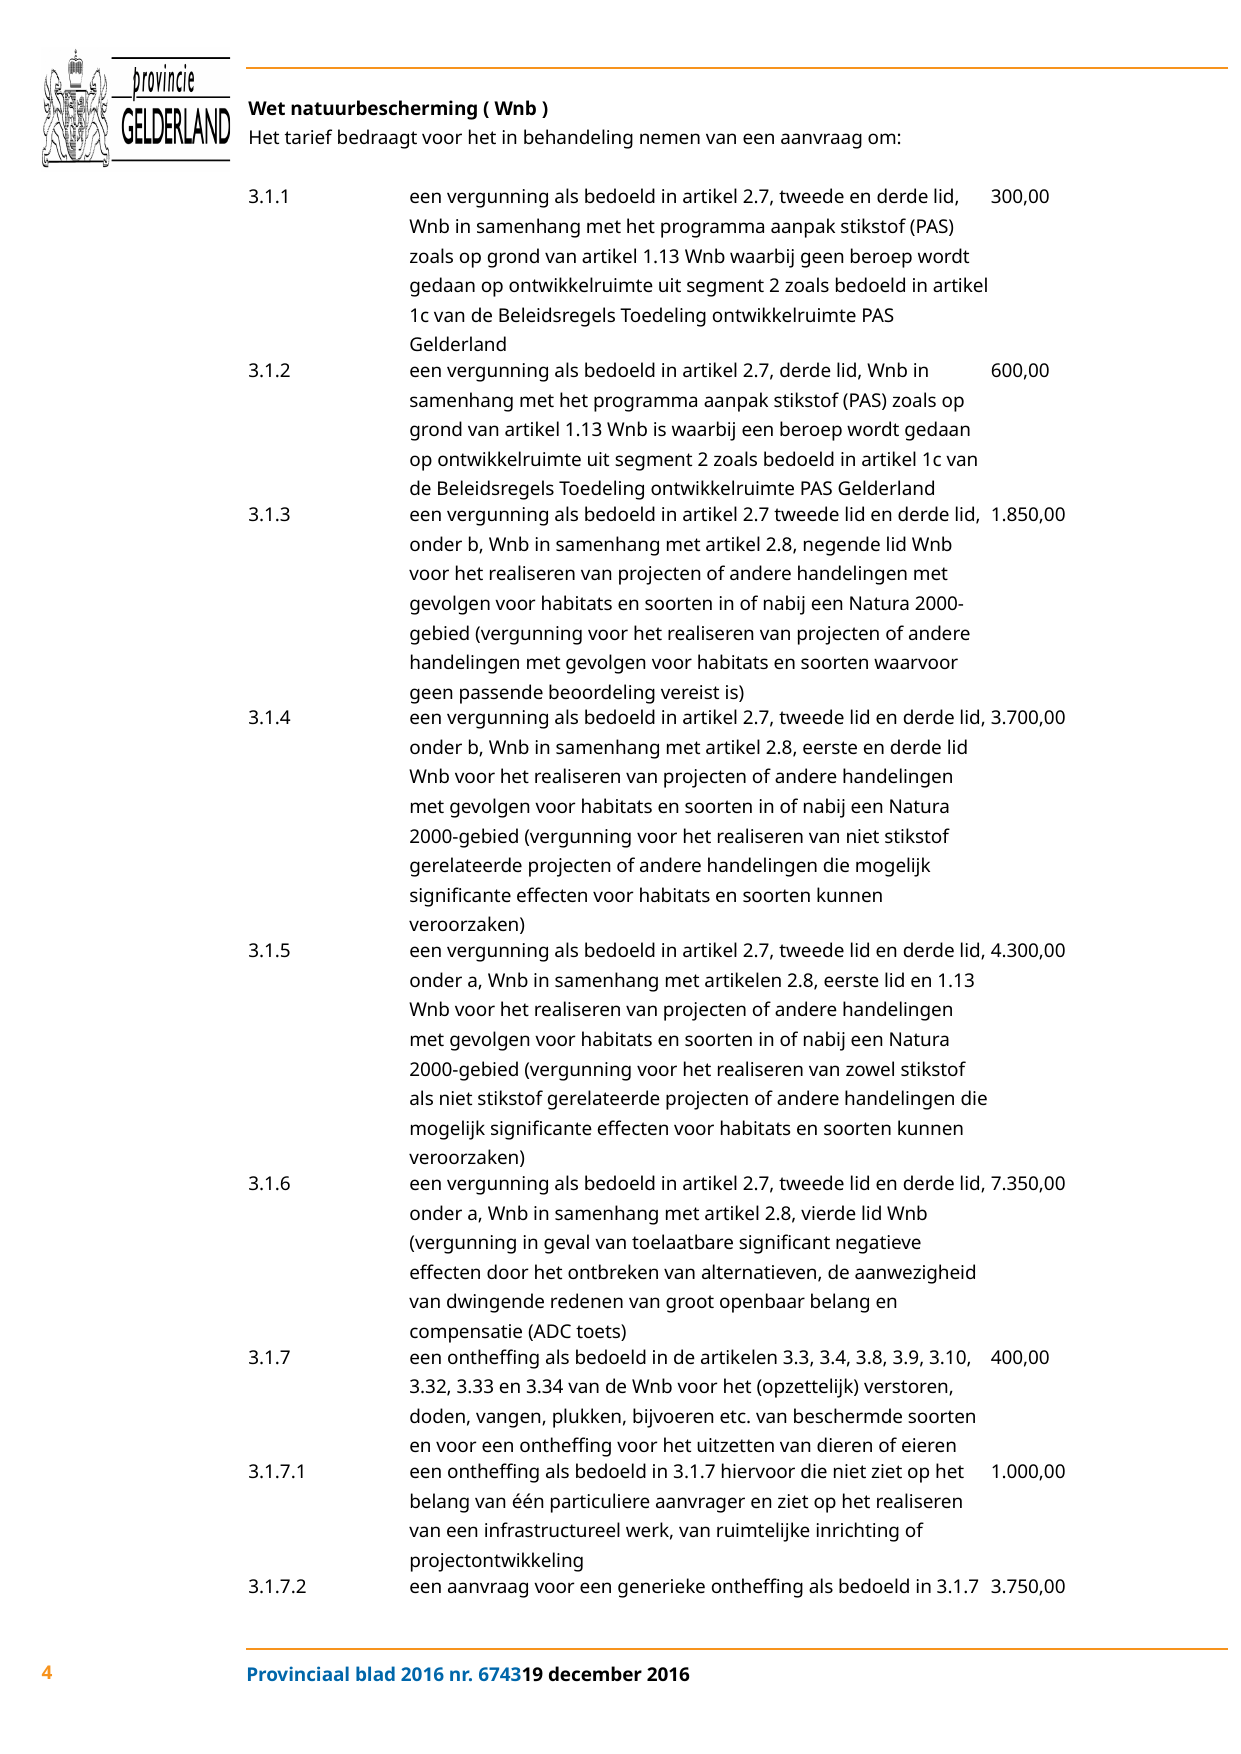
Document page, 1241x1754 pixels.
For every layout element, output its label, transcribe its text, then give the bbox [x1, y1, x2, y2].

table_cell 3.1.3 [248, 501, 409, 704]
table_cell 7.350,00 [991, 1170, 1152, 1344]
table_header 3.1.1 [248, 184, 409, 357]
table_cell 3.1.2 [248, 357, 409, 501]
table_header een vergunning als bedoeld in artikel 2.7, tweede en derde lid, Wnb in samenhang met het programma aanpak stikstof (PAS) zoals op grond van artikel 1.13 Wnb waarbij geen beroep wordt gedaan op ontwikkelruimte uit segment 2 zoals bedoeld in artikel 1c van de Beleidsregels Toedeling ontwikkelruimte PAS Gelderland [409, 184, 991, 357]
table_cell 600,00 [991, 357, 1152, 501]
picture [41, 47, 231, 172]
table_cell 3.1.7.2 [248, 1573, 409, 1598]
table_cell een ontheffing als bedoeld in de artikelen 3.3, 3.4, 3.8, 3.9, 3.10, 3.32, 3.33 en 3.34 van de Wnb voor het (opzettelijk) verstoren, doden, vangen, plukken, bijvoeren etc. van beschermde soorten en voor een ontheffing voor het uitzetten van dieren of eieren [409, 1344, 991, 1458]
table_cell 4.300,00 [991, 938, 1152, 1170]
table_cell 3.1.4 [248, 705, 409, 937]
table_cell een aanvraag voor een generieke ontheffing als bedoeld in 3.1.7 [409, 1573, 991, 1598]
table_cell een ontheffing als bedoeld in 3.1.7 hiervoor die niet ziet op het belang van één particuliere aanvrager en ziet op het realiseren van een infrastructureel werk, van ruimtelijke inrichting of projectontwikkeling [409, 1458, 991, 1573]
table_cell 3.1.5 [248, 938, 409, 1170]
table_cell 1.850,00 [991, 501, 1152, 704]
table_cell een vergunning als bedoeld in artikel 2.7, tweede lid en derde lid, onder b, Wnb in samenhang met artikel 2.8, eerste en derde lid Wnb voor het realiseren van projecten of andere handelingen met gevolgen voor habitats en soorten in of nabij een Natura 2000-gebied (vergunning voor het realiseren van niet stikstof gerelateerde projecten of andere handelingen die mogelijk significante effecten voor habitats en soorten kunnen veroorzaken) [409, 705, 991, 937]
text Het tarief bedraagt voor het in behandeling nemen van een aanvraag om: [248, 124, 1152, 150]
table_cell een vergunning als bedoeld in artikel 2.7, tweede lid en derde lid, onder a, Wnb in samenhang met artikel 2.8, vierde lid Wnb (vergunning in geval van toelaatbare significant negatieve effecten door het ontbreken van alternatieven, de aanwezigheid van dwingende redenen van groot openbaar belang en compensatie (ADC toets) [409, 1170, 991, 1344]
table_cell 400,00 [991, 1344, 1152, 1458]
table_cell een vergunning als bedoeld in artikel 2.7 tweede lid en derde lid, onder b, Wnb in samenhang met artikel 2.8, negende lid Wnb voor het realiseren van projecten of andere handelingen met gevolgen voor habitats en soorten in of nabij een Natura 2000-gebied (vergunning voor het realiseren van projecten of andere handelingen met gevolgen voor habitats en soorten waarvoor geen passende beoordeling vereist is) [409, 501, 991, 704]
table_cell een vergunning als bedoeld in artikel 2.7, derde lid, Wnb in samenhang met het programma aanpak stikstof (PAS) zoals op grond van artikel 1.13 Wnb is waarbij een beroep wordt gedaan op ontwikkelruimte uit segment 2 zoals bedoeld in artikel 1c van de Beleidsregels Toedeling ontwikkelruimte PAS Gelderland [409, 357, 991, 501]
table_cell 3.1.6 [248, 1170, 409, 1344]
table_cell een vergunning als bedoeld in artikel 2.7, tweede lid en derde lid, onder a, Wnb in samenhang met artikelen 2.8, eerste lid en 1.13 Wnb voor het realiseren van projecten of andere handelingen met gevolgen voor habitats en soorten in of nabij een Natura 2000-gebied (vergunning voor het realiseren van zowel stikstof als niet stikstof gerelateerde projecten of andere handelingen die mogelijk significante effecten voor habitats en soorten kunnen veroorzaken) [409, 938, 991, 1170]
table_cell 3.700,00 [991, 705, 1152, 937]
table_header 300,00 [991, 184, 1152, 357]
table_cell 3.1.7.1 [248, 1458, 409, 1573]
text Wet natuurbescherming ( Wnb ) [248, 95, 1152, 121]
table_cell 1.000,00 [991, 1458, 1152, 1573]
table_cell 3.750,00 [991, 1573, 1152, 1598]
table_cell 3.1.7 [248, 1344, 409, 1458]
